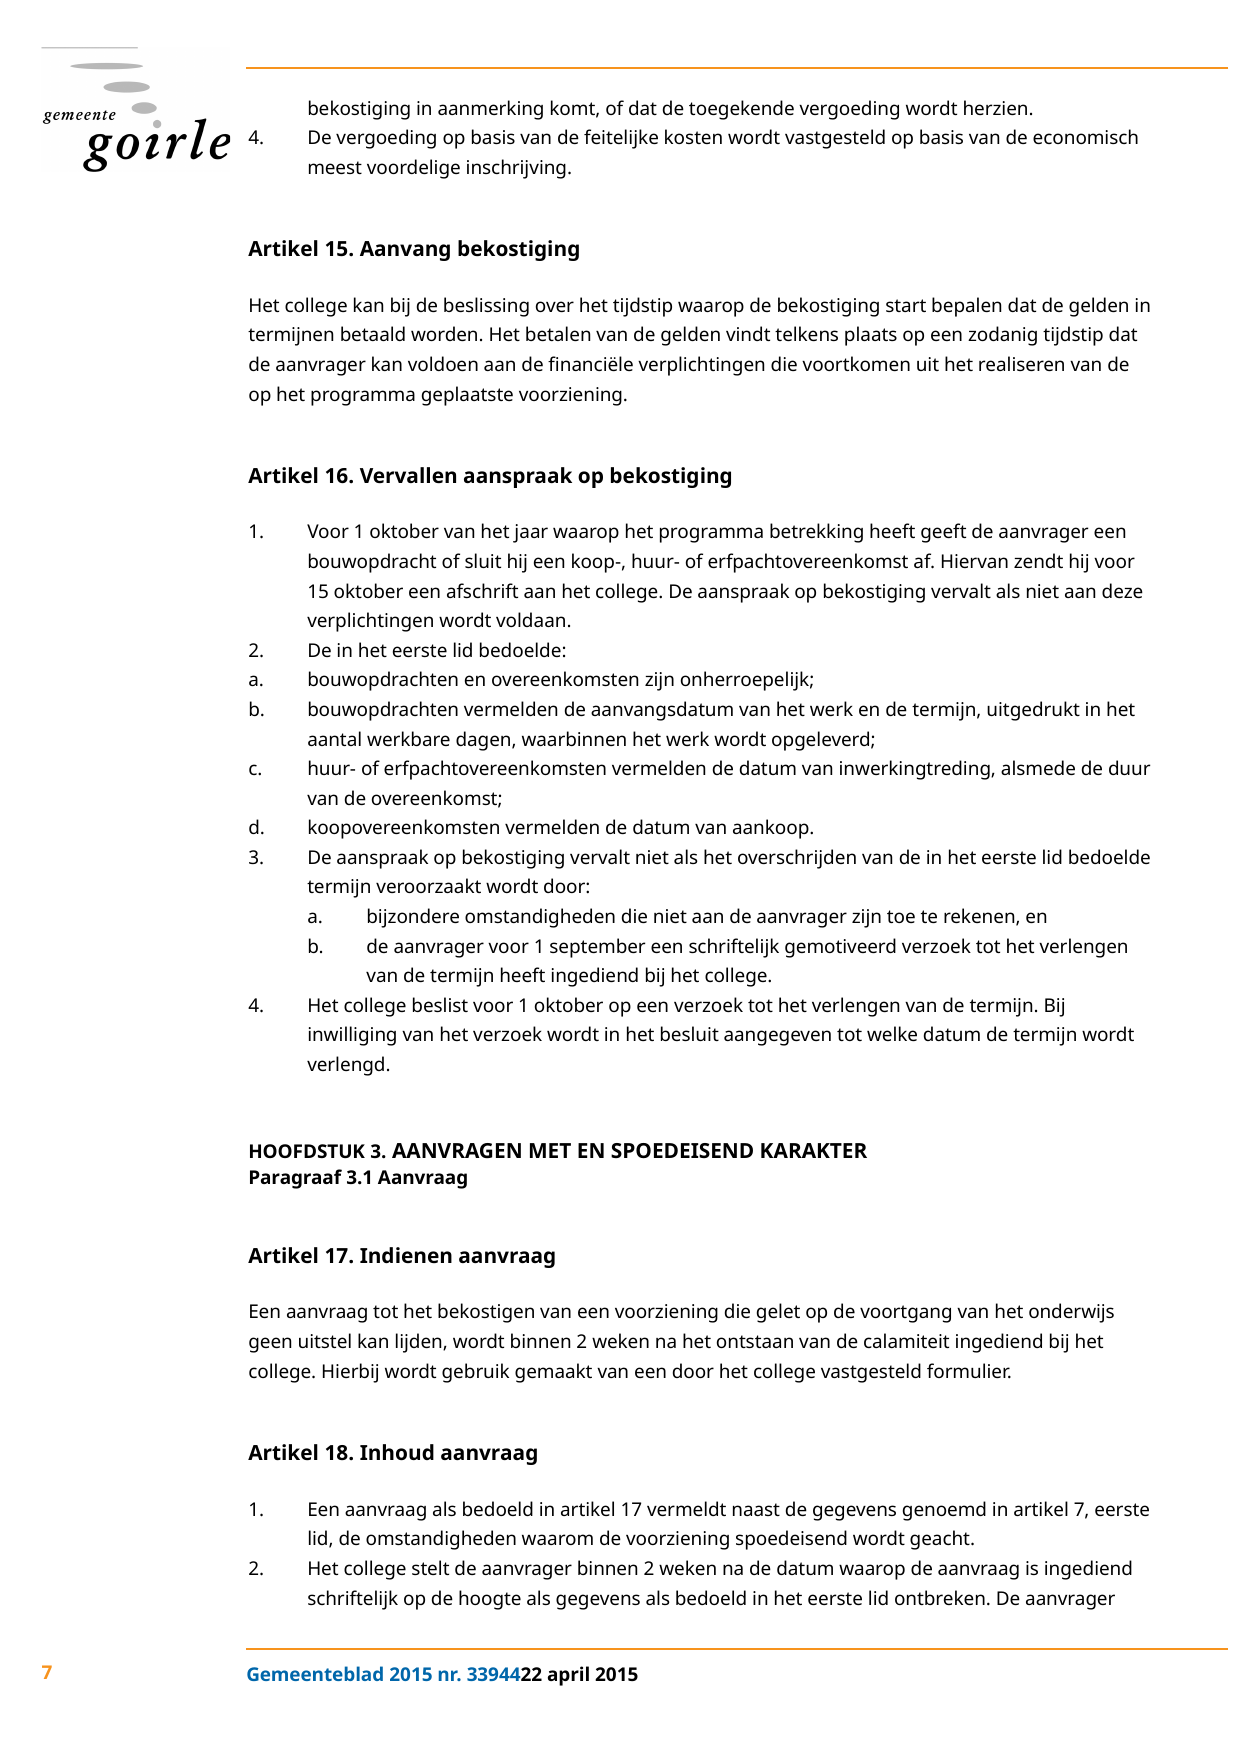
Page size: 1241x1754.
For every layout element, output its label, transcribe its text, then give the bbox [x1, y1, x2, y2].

list de aanvrager voor 1 september een schriftelijk gemotiveerd verzoek tot het verlengen van de termijn heeft ingediend bij het college. [307, 933, 1152, 988]
list De aanspraak op bekostiging vervalt niet als het overschrijden van de in het eerste lid bedoelde termijn veroorzaakt wordt door: [248, 844, 1152, 899]
list bijzondere omstandigheden die niet aan de aanvrager zijn toe te rekenen, en [307, 903, 1152, 929]
text Artikel 18. Inhoud aanvraag [248, 1438, 1152, 1466]
text HOOFDSTUK 3. AANVRAGEN MET EN SPOEDEISEND KARAKTER [248, 1136, 1152, 1164]
text Artikel 16. Vervallen aanspraak op bekostiging [248, 461, 1152, 489]
text Het college kan bij de beslissing over het tijdstip waarop de bekostiging start bepalen dat de gelden in termijnen betaald worden. Het betalen van de gelden vindt telkens plaats op een zodanig tijdstip dat de aanvrager kan voldoen aan de financiële verplichtingen die voortkomen uit het realiseren van de op het programma geplaatste voorziening. [248, 292, 1152, 406]
list Het college stelt de aanvrager binnen 2 weken na de datum waarop de aanvraag is ingediend schriftelijk op de hoogte als gegevens als bedoeld in het eerste lid ontbreken. De aanvrager [248, 1555, 1152, 1610]
list Een aanvraag als bedoeld in artikel 17 vermeldt naast de gegevens genoemd in artikel 7, eerste lid, de omstandigheden waarom de voorziening spoedeisend wordt geacht. [248, 1496, 1152, 1551]
text Paragraaf 3.1 Aanvraag [248, 1164, 1152, 1190]
list De in het eerste lid bedoelde: [248, 637, 1152, 663]
list bouwopdrachten en overeenkomsten zijn onherroepelijk; [248, 667, 1152, 692]
text Een aanvraag tot het bekostigen van een voorziening die gelet op de voortgang van het onderwijs geen uitstel kan lijden, wordt binnen 2 weken na het ontstaan van de calamiteit ingediend bij het college. Hierbij wordt gebruik gemaakt van een door het college vastgesteld formulier. [248, 1299, 1152, 1384]
list koopovereenkomsten vermelden de datum van aankoop. [248, 814, 1152, 840]
list De vergoeding op basis van de feitelijke kosten wordt vastgesteld op basis van de economisch meest voordelige inschrijving. [248, 124, 1152, 180]
list bouwopdrachten vermelden de aanvangsdatum van het werk en de termijn, uitgedrukt in het aantal werkbare dagen, waarbinnen het werk wordt opgeleverd; [248, 696, 1152, 752]
list Het college beslist voor 1 oktober op een verzoek tot het verlengen van de termijn. Bij inwilliging van het verzoek wordt in het besluit aangegeven tot welke datum de termijn wordt verlengd. [248, 992, 1152, 1077]
text Artikel 17. Indienen aanvraag [248, 1241, 1152, 1269]
list Voor 1 oktober van het jaar waarop het programma betrekking heeft geeft de aanvrager een bouwopdracht of sluit hij een koop-, huur- of erfpachtovereenkomst af. Hiervan zendt hij voor 15 oktober een afschrift aan het college. De aanspraak op bekostiging vervalt als niet aan deze verplichtingen wordt voldaan. [248, 519, 1152, 633]
text Artikel 15. Aanvang bekostiging [248, 234, 1152, 262]
list huur- of erfpachtovereenkomsten vermelden de datum van inwerkingtreding, alsmede de duur van de overeenkomst; [248, 755, 1152, 811]
picture [41, 47, 231, 172]
list bekostiging in aanmerking komt, of dat de toegekende vergoeding wordt herzien. [248, 95, 1152, 121]
